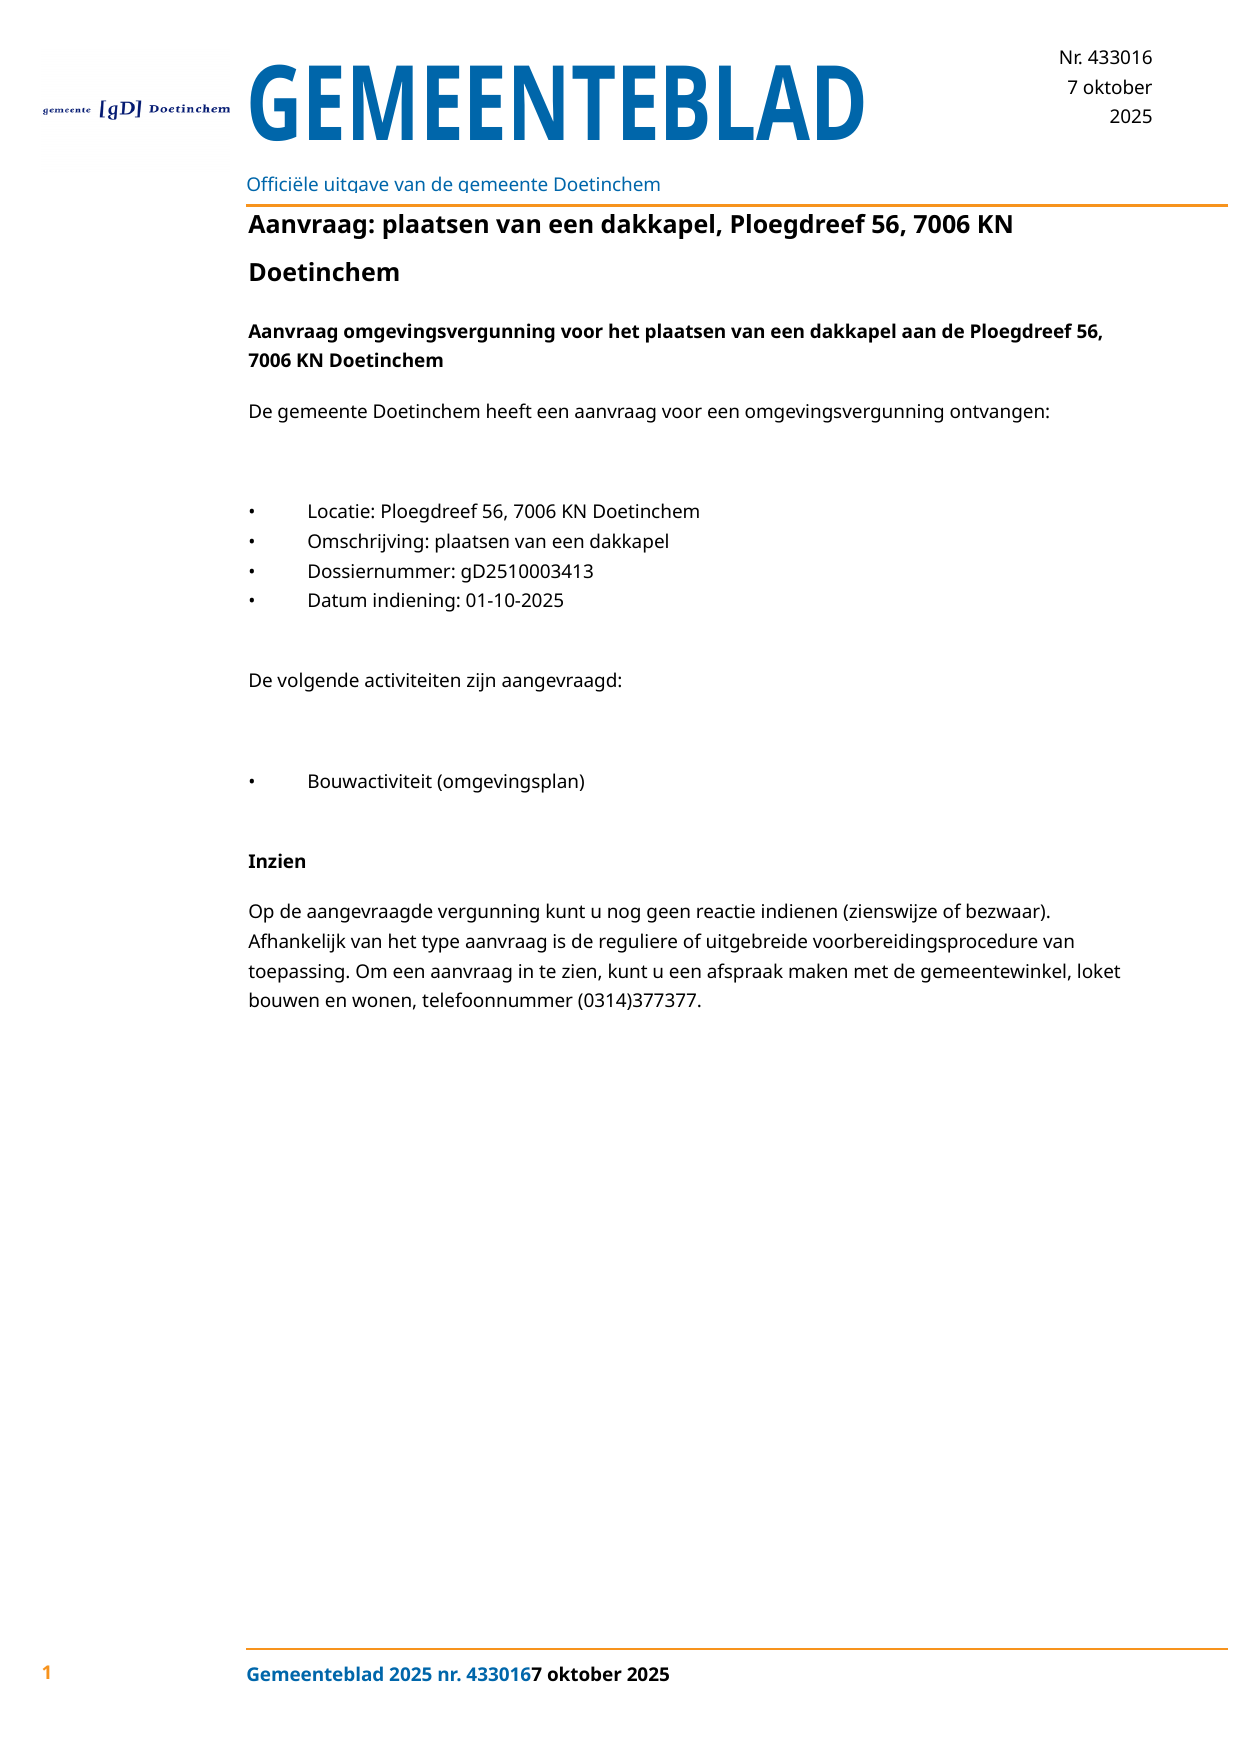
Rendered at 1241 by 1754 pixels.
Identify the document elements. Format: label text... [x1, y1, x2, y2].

list Omschrijving: plaatsen van een dakkapel [248, 528, 1152, 554]
list Locatie: Ploegdreef 56, 7006 KN Doetinchem [248, 499, 1152, 524]
list Dossiernummer: gD2510003413 [248, 558, 1152, 584]
text De volgende activiteiten zijn aangevraagd: [248, 667, 1152, 693]
list Datum indiening: 01-10-2025 [248, 587, 1152, 613]
text Aanvraag omgevingsvergunning voor het plaatsen van een dakkapel aan de Ploegdreef 56, 7006 KN Doetinchem [248, 318, 1152, 373]
text Inzien [248, 848, 1152, 874]
text De gemeente Doetinchem heeft een aanvraag voor een omgevingsvergunning ontvangen: [248, 398, 1152, 424]
list Bouwactiviteit (omgevingsplan) [248, 768, 1152, 794]
text Op de aangevraagde vergunning kunt u nog geen reactie indienen (zienswijze of bezwaar). Afhankelijk van het type aanvraag is de reguliere of uitgebreide voorbereidingsprocedure van toepassing. Om een aanvraag in te zien, kunt u een afspraak maken met de gemeentewinkel, loket bouwen en wonen, telefoonnummer (0314)377377. [248, 899, 1152, 1013]
picture [41, 47, 231, 172]
text Aanvraag: plaatsen van een dakkapel, Ploegdreef 56, 7006 KN Doetinchem [248, 207, 1152, 288]
